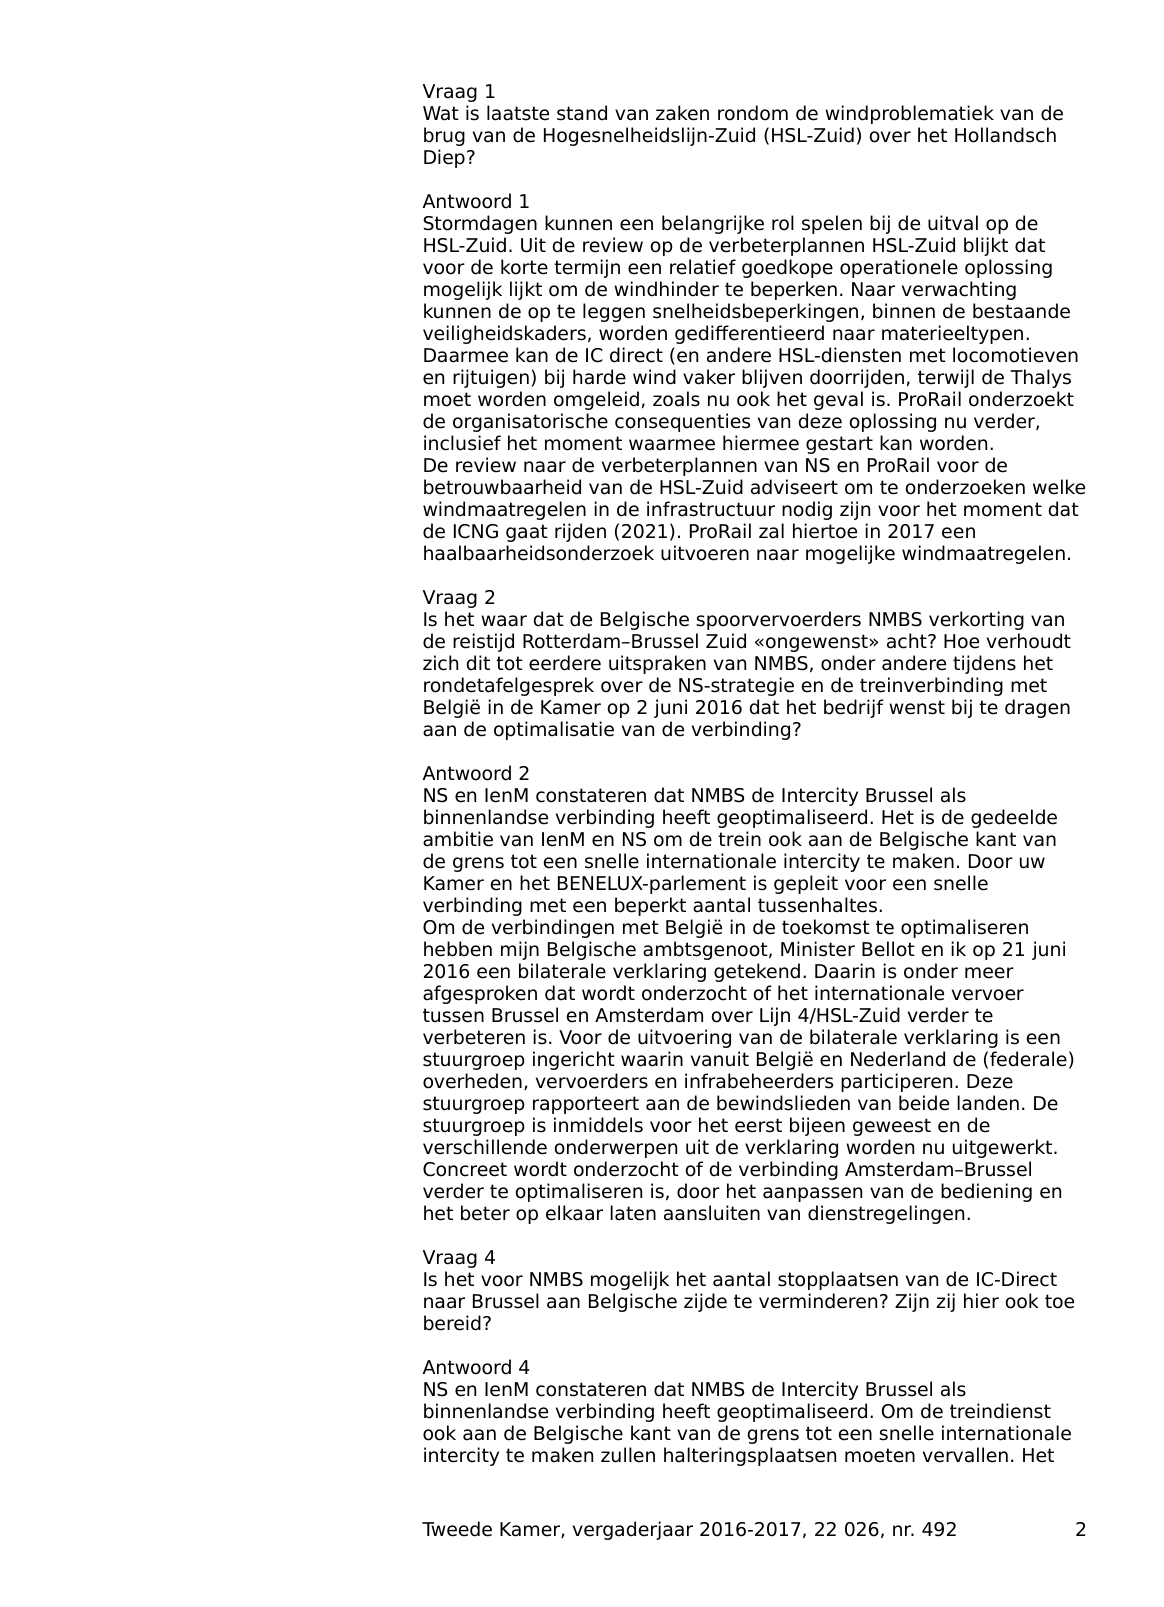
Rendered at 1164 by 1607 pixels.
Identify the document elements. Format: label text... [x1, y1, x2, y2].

text Antwoord 2 [422, 763, 1087, 785]
text Wat is laatste stand van zaken rondom de windproblematiek van de brug van de Hogesnelheidslijn-Zuid (HSL-Zuid) over het Hollandsch Diep? [422, 103, 1087, 169]
text Stormdagen kunnen een belangrijke rol spelen bij de uitval op de HSL-Zuid. Uit de review op de verbeterplannen HSL-Zuid blijkt dat voor de korte termijn een relatief goedkope operationele oplossing mogelijk lijkt om de windhinder te beperken. Naar verwachting kunnen de op te leggen snelheidsbeperkingen, binnen de bestaande veiligheidskaders, worden gedifferentieerd naar materieeltypen. Daarmee kan de IC direct (en andere HSL-diensten met locomotieven en rijtuigen) bij harde wind vaker blijven doorrijden, terwijl de Thalys moet worden omgeleid, zoals nu ook het geval is. ProRail onderzoekt de organisatorische consequenties van deze oplossing nu verder, inclusief het moment waarmee hiermee gestart kan worden. [422, 213, 1087, 455]
text Om de verbindingen met België in de toekomst te optimaliseren hebben mijn Belgische ambtsgenoot, Minister Bellot en ik op 21 juni 2016 een bilaterale verklaring getekend. Daarin is onder meer afgesproken dat wordt onderzocht of het internationale vervoer tussen Brussel en Amsterdam over Lijn 4/HSL-Zuid verder te verbeteren is. Voor de uitvoering van de bilaterale verklaring is een stuurgroep ingericht waarin vanuit België en Nederland de (federale) overheden, vervoerders en infrabeheerders participeren. Deze stuurgroep rapporteert aan de bewindslieden van beide landen. De stuurgroep is inmiddels voor het eerst bijeen geweest en de verschillende onderwerpen uit de verklaring worden nu uitgewerkt. Concreet wordt onderzocht of de verbinding Amsterdam–Brussel verder te optimaliseren is, door het aanpassen van de bediening en het beter op elkaar laten aansluiten van dienstregelingen. [422, 917, 1087, 1225]
text Vraag 1 [422, 81, 1087, 103]
text Antwoord 4 [422, 1357, 1087, 1379]
text Is het waar dat de Belgische spoorvervoerders NMBS verkorting van de reistijd Rotterdam–Brussel Zuid «ongewenst» acht? Hoe verhoudt zich dit tot eerdere uitspraken van NMBS, onder andere tijdens het rondetafelgesprek over de NS-strategie en de treinverbinding met België in de Kamer op 2 juni 2016 dat het bedrijf wenst bij te dragen aan de optimalisatie van de verbinding? [422, 609, 1087, 741]
text Vraag 2 [422, 587, 1087, 609]
text De review naar de verbeterplannen van NS en ProRail voor de betrouwbaarheid van de HSL-Zuid adviseert om te onderzoeken welke windmaatregelen in de infrastructuur nodig zijn voor het moment dat de ICNG gaat rijden (2021). ProRail zal hiertoe in 2017 een haalbaarheidsonderzoek uitvoeren naar mogelijke windmaatregelen. [422, 455, 1087, 565]
text Vraag 4 [422, 1247, 1087, 1269]
text NS en IenM constateren dat NMBS de Intercity Brussel als binnenlandse verbinding heeft geoptimaliseerd. Om de treindienst ook aan de Belgische kant van de grens tot een snelle internationale intercity te maken zullen halteringsplaatsen moeten vervallen. Het [422, 1379, 1087, 1467]
text NS en IenM constateren dat NMBS de Intercity Brussel als binnenlandse verbinding heeft geoptimaliseerd. Het is de gedeelde ambitie van IenM en NS om de trein ook aan de Belgische kant van de grens tot een snelle internationale intercity te maken. Door uw Kamer en het BENELUX-parlement is gepleit voor een snelle verbinding met een beperkt aantal tussenhaltes. [422, 785, 1087, 917]
text Antwoord 1 [422, 191, 1087, 213]
text Is het voor NMBS mogelijk het aantal stopplaatsen van de IC-Direct naar Brussel aan Belgische zijde te verminderen? Zijn zij hier ook toe bereid? [422, 1269, 1087, 1335]
